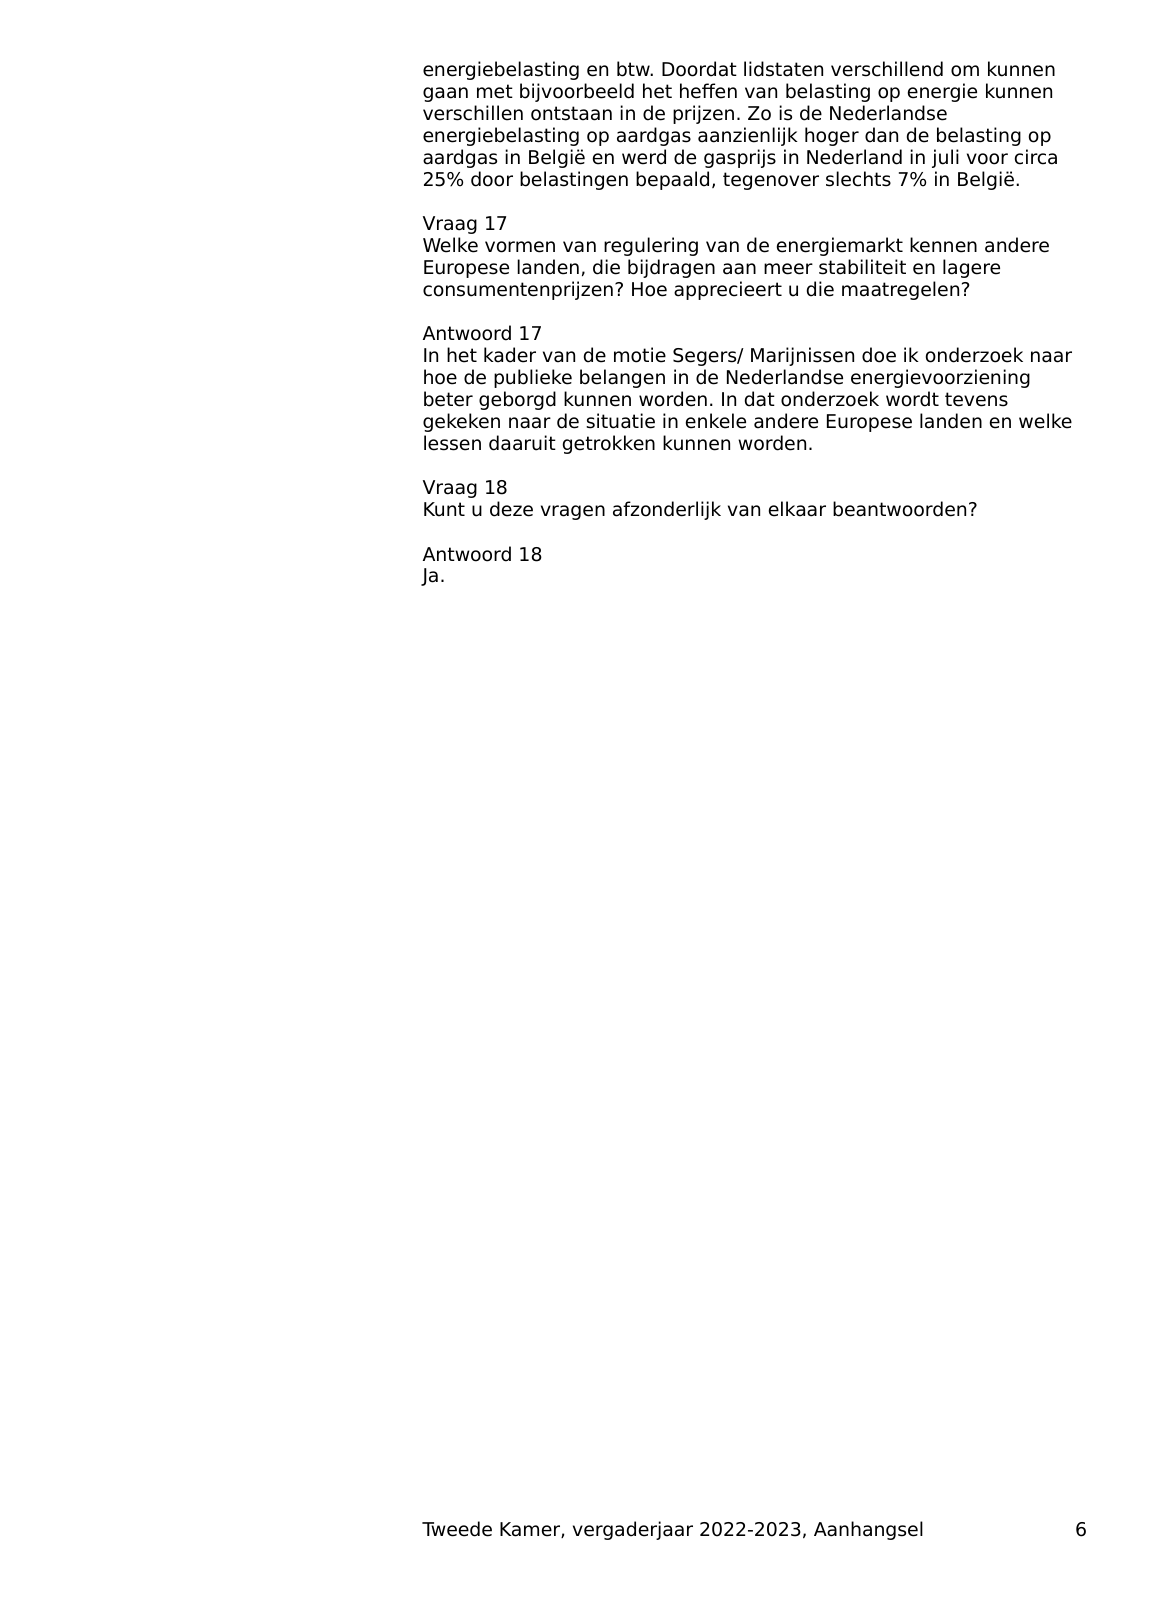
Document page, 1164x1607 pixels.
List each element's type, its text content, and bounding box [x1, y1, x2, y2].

text Antwoord 18 [422, 543, 1087, 565]
text Antwoord 17 [422, 323, 1087, 345]
text Ja. [422, 565, 1087, 587]
text In het kader van de motie Segers/ Marijnissen doe ik onderzoek naar hoe de publieke belangen in de Nederlandse energievoorziening beter geborgd kunnen worden. In dat onderzoek wordt tevens gekeken naar de situatie in enkele andere Europese landen en welke lessen daaruit getrokken kunnen worden. [422, 345, 1087, 455]
text Vraag 17 [422, 213, 1087, 235]
text Kunt u deze vragen afzonderlijk van elkaar beantwoorden? [422, 499, 1087, 521]
text Vraag 18 [422, 477, 1087, 499]
text energiebelasting en btw. Doordat lidstaten verschillend om kunnen gaan met bijvoorbeeld het heffen van belasting op energie kunnen verschillen ontstaan in de prijzen. Zo is de Nederlandse energiebelasting op aardgas aanzienlijk hoger dan de belasting op aardgas in België en werd de gasprijs in Nederland in juli voor circa 25% door belastingen bepaald, tegenover slechts 7% in België. [422, 59, 1087, 191]
text Welke vormen van regulering van de energiemarkt kennen andere Europese landen, die bijdragen aan meer stabiliteit en lagere consumentenprijzen? Hoe apprecieert u die maatregelen? [422, 235, 1087, 301]
